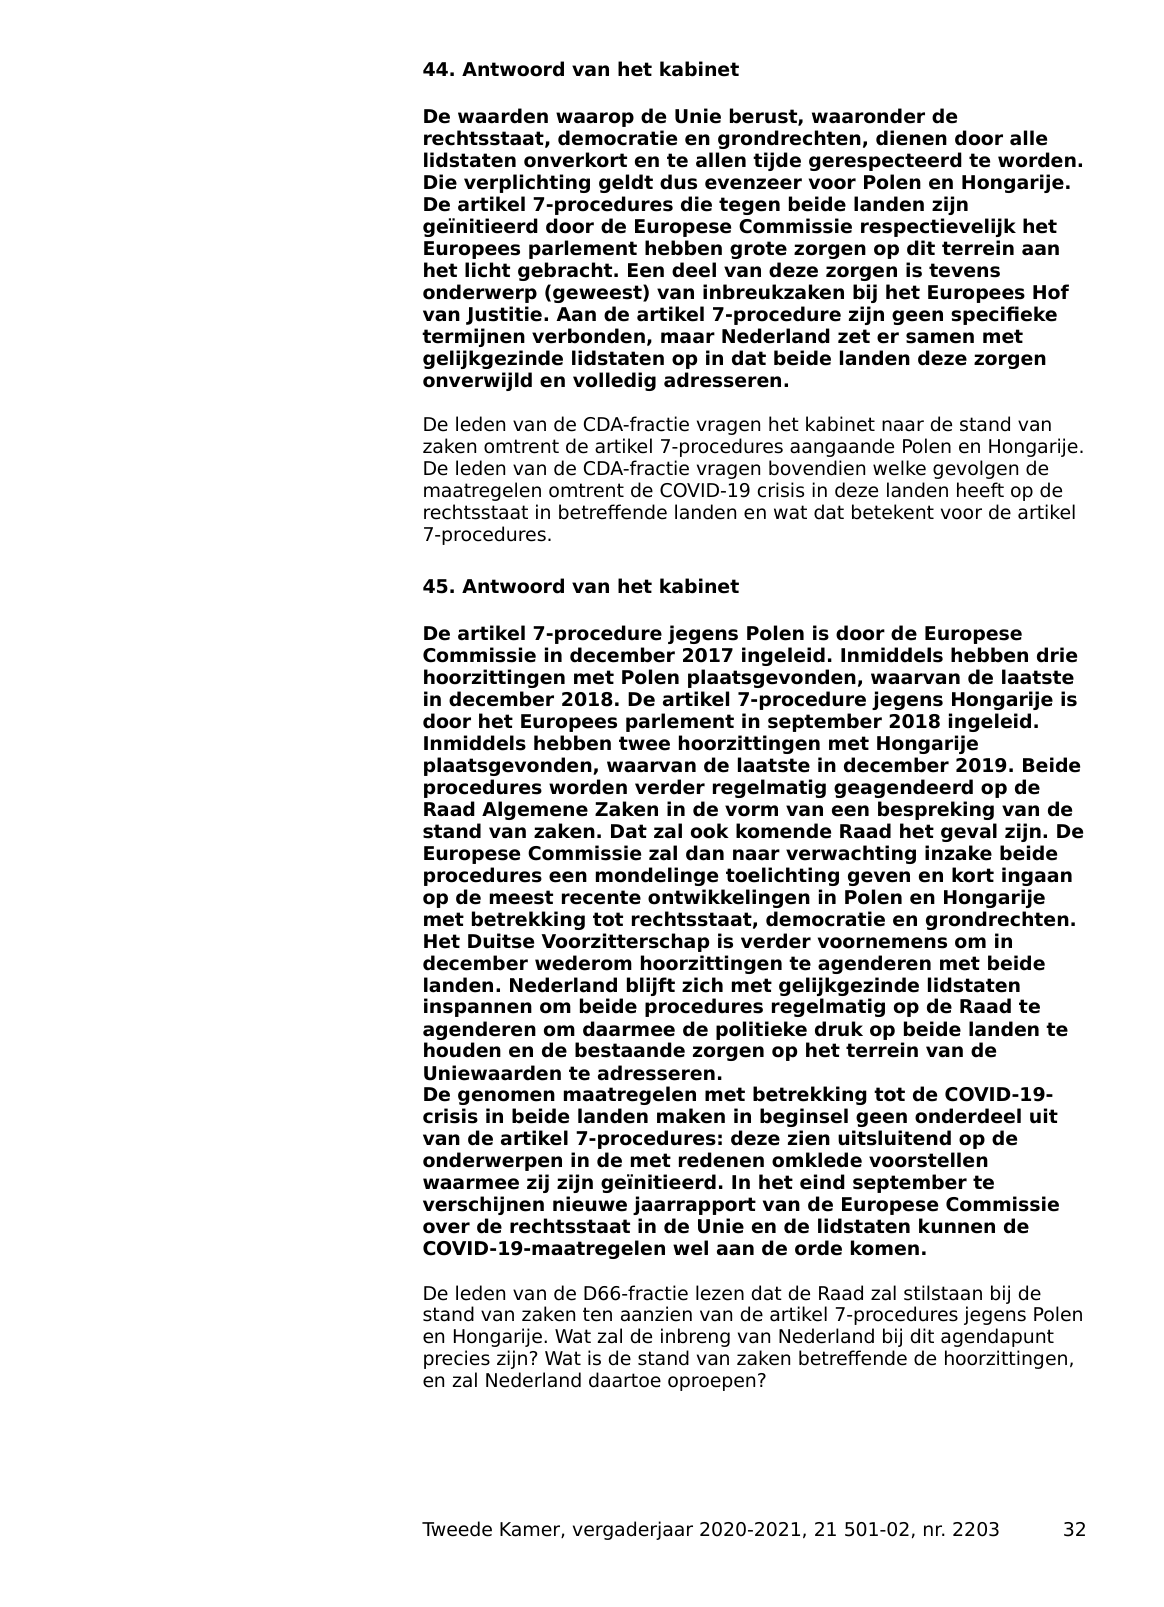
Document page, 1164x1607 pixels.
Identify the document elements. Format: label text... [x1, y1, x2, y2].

text De waarden waarop de Unie berust, waaronder de rechtsstaat, democratie en grondrechten, dienen door alle lidstaten onverkort en te allen tijde gerespecteerd te worden. Die verplichting geldt dus evenzeer voor Polen en Hongarije. De artikel 7-procedures die tegen beide landen zijn geïnitieerd door de Europese Commissie respectievelijk het Europees parlement hebben grote zorgen op dit terrein aan het licht gebracht. Een deel van deze zorgen is tevens onderwerp (geweest) van inbreukzaken bij het Europees Hof van Justitie. Aan de artikel 7-procedure zijn geen specifieke termijnen verbonden, maar Nederland zet er samen met gelijkgezinde lidstaten op in dat beide landen deze zorgen onverwijld en volledig adresseren. [422, 106, 1087, 392]
subtitle 45. Antwoord van het kabinet [422, 576, 1087, 598]
text De leden van de D66-fractie lezen dat de Raad zal stilstaan bij de stand van zaken ten aanzien van de artikel 7-procedures jegens Polen en Hongarije. Wat zal de inbreng van Nederland bij dit agendapunt precies zijn? Wat is de stand van zaken betreffende de hoorzittingen, en zal Nederland daartoe oproepen? [422, 1282, 1087, 1392]
text De genomen maatregelen met betrekking tot de COVID-19-crisis in beide landen maken in beginsel geen onderdeel uit van de artikel 7-procedures: deze zien uitsluitend op de onderwerpen in de met redenen omklede voorstellen waarmee zij zijn geïnitieerd. In het eind september te verschijnen nieuwe jaarrapport van de Europese Commissie over de rechtsstaat in de Unie en de lidstaten kunnen de COVID-19-maatregelen wel aan de orde komen. [422, 1084, 1087, 1260]
text De leden van de CDA-fractie vragen het kabinet naar de stand van zaken omtrent de artikel 7-procedures aangaande Polen en Hongarije. De leden van de CDA-fractie vragen bovendien welke gevolgen de maatregelen omtrent de COVID-19 crisis in deze landen heeft op de rechtsstaat in betreffende landen en wat dat betekent voor de artikel 7-procedures. [422, 414, 1087, 546]
text De artikel 7-procedure jegens Polen is door de Europese Commissie in december 2017 ingeleid. Inmiddels hebben drie hoorzittingen met Polen plaatsgevonden, waarvan de laatste in december 2018. De artikel 7-procedure jegens Hongarije is door het Europees parlement in september 2018 ingeleid. Inmiddels hebben twee hoorzittingen met Hongarije plaatsgevonden, waarvan de laatste in december 2019. Beide procedures worden verder regelmatig geagendeerd op de Raad Algemene Zaken in de vorm van een bespreking van de stand van zaken. Dat zal ook komende Raad het geval zijn. De Europese Commissie zal dan naar verwachting inzake beide procedures een mondelinge toelichting geven en kort ingaan op de meest recente ontwikkelingen in Polen en Hongarije met betrekking tot rechtsstaat, democratie en grondrechten. Het Duitse Voorzitterschap is verder voornemens om in december wederom hoorzittingen te agenderen met beide landen. Nederland blijft zich met gelijkgezinde lidstaten inspannen om beide procedures regelmatig op de Raad te agenderen om daarmee de politieke druk op beide landen te houden en de bestaande zorgen op het terrein van de Uniewaarden te adresseren. [422, 623, 1087, 1084]
subtitle 44. Antwoord van het kabinet [422, 59, 1087, 81]
